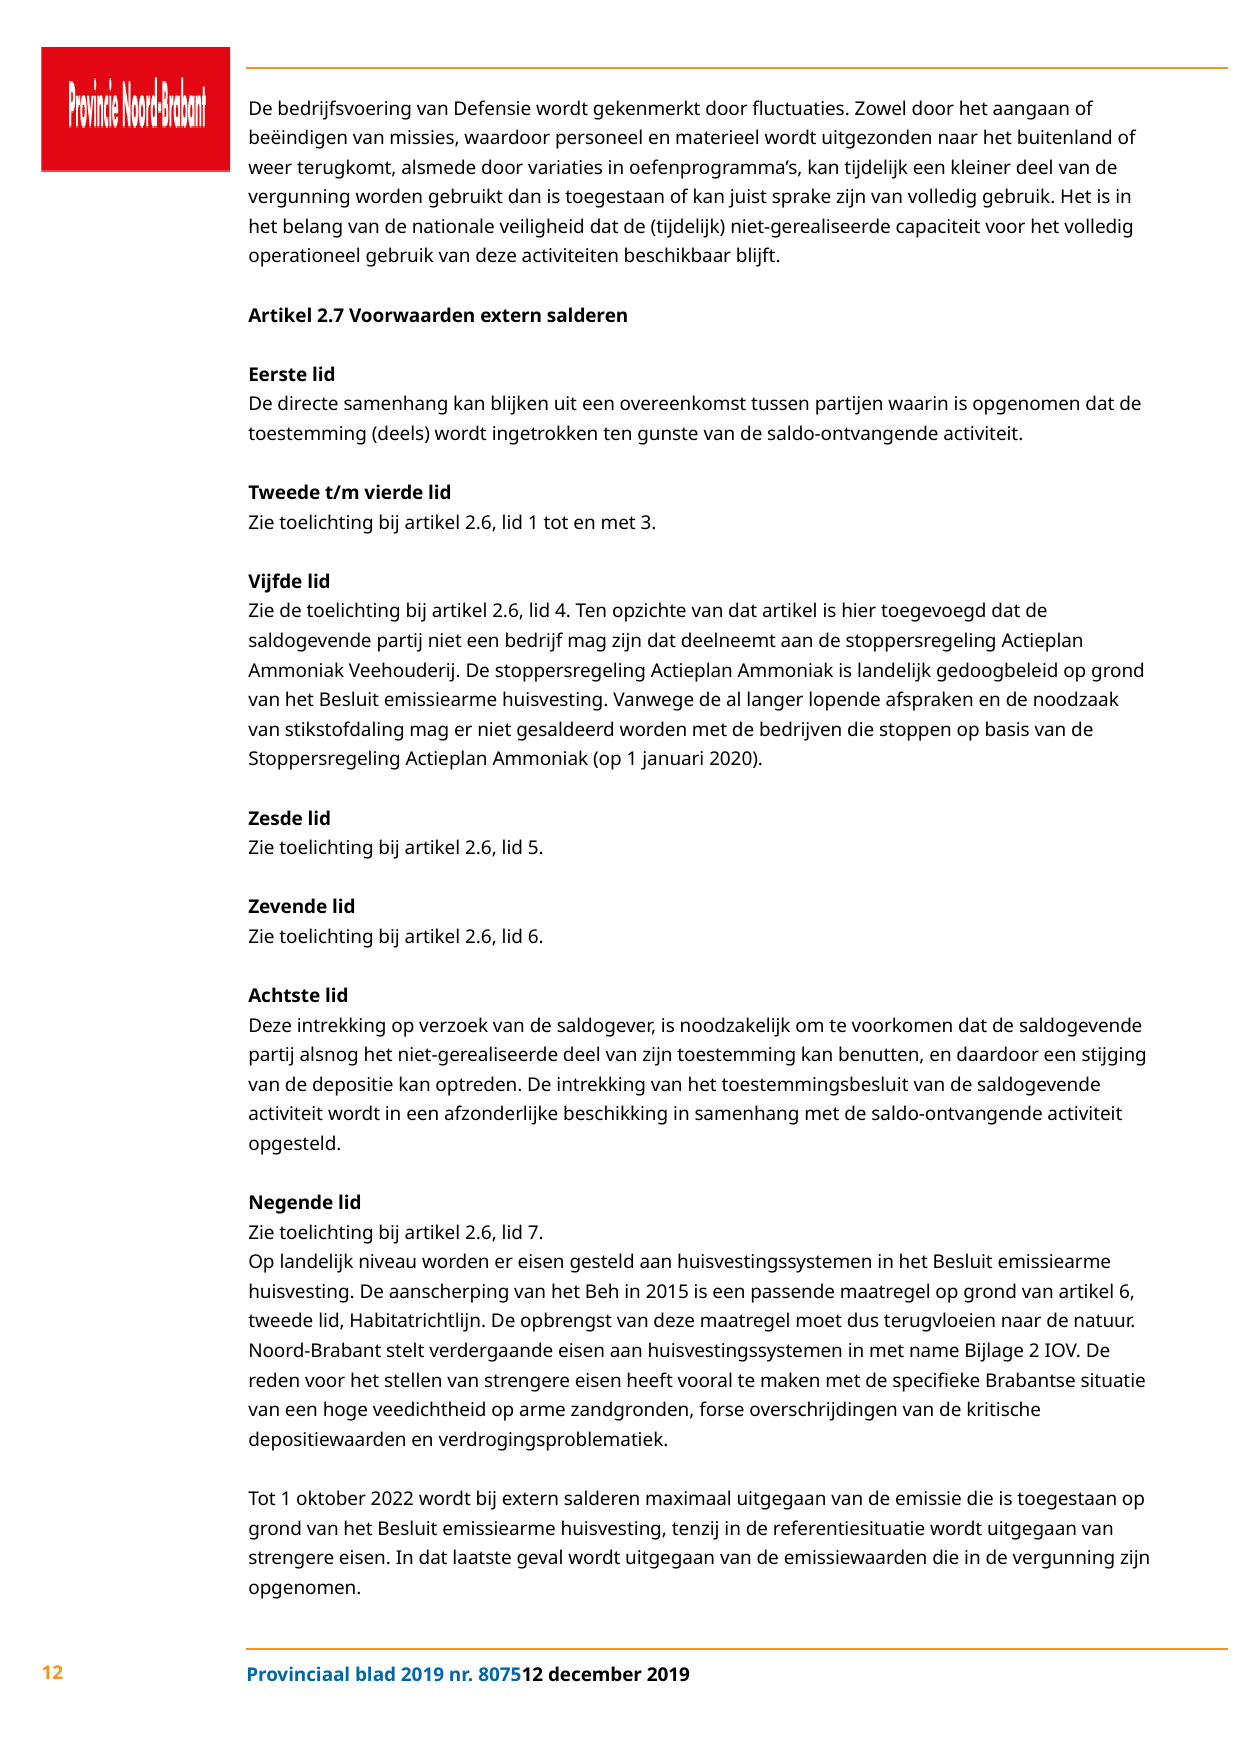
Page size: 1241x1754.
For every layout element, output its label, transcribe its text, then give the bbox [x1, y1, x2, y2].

text Zie de toelichting bij artikel 2.6, lid 4. Ten opzichte van dat artikel is hier toegevoegd dat de saldogevende partij niet een bedrijf mag zijn dat deelneemt aan de stoppersregeling Actieplan Ammoniak Veehouderij. De stoppersregeling Actieplan Ammoniak is landelijk gedoogbeleid op grond van het Besluit emissiearme huisvesting. Vanwege de al langer lopende afspraken en de noodzaak van stikstofdaling mag er niet gesaldeerd worden met de bedrijven die stoppen op basis van de Stoppersregeling Actieplan Ammoniak (op 1 januari 2020). [248, 598, 1152, 771]
text Zevende lid [248, 893, 1152, 919]
text Negende lid [248, 1189, 1152, 1215]
text Tot 1 oktober 2022 wordt bij extern salderen maximaal uitgegaan van de emissie die is toegestaan op grond van het Besluit emissiearme huisvesting, tenzij in de referentiesituatie wordt uitgegaan van strengere eisen. In dat laatste geval wordt uitgegaan van de emissiewaarden die in de vergunning zijn opgenomen. [248, 1485, 1152, 1600]
text Artikel 2.7 Voorwaarden extern salderen [248, 302, 1152, 328]
text Zie toelichting bij artikel 2.6, lid 5. [248, 834, 1152, 860]
text De bedrijfsvoering van Defensie wordt gekenmerkt door fluctuaties. Zowel door het aangaan of beëindigen van missies, waardoor personeel en materieel wordt uitgezonden naar het buitenland of weer terugkomt, alsmede door variaties in oefenprogramma’s, kan tijdelijk een kleiner deel van de vergunning worden gebruikt dan is toegestaan of kan juist sprake zijn van volledig gebruik. Het is in het belang van de nationale veiligheid dat de (tijdelijk) niet-gerealiseerde capaciteit voor het volledig operationeel gebruik van deze activiteiten beschikbaar blijft. [248, 95, 1152, 268]
text Achtste lid [248, 982, 1152, 1008]
text Zie toelichting bij artikel 2.6, lid 6. [248, 923, 1152, 949]
text Eerste lid [248, 361, 1152, 387]
text Zie toelichting bij artikel 2.6, lid 7. [248, 1219, 1152, 1245]
text Vijfde lid [248, 568, 1152, 594]
text Deze intrekking op verzoek van de saldogever, is noodzakelijk om te voorkomen dat de saldogevende partij alsnog het niet-gerealiseerde deel van zijn toestemming kan benutten, en daardoor een stijging van de depositie kan optreden. De intrekking van het toestemmingsbesluit van de saldogevende activiteit wordt in een afzonderlijke beschikking in samenhang met de saldo-ontvangende activiteit opgesteld. [248, 1012, 1152, 1156]
text De directe samenhang kan blijken uit een overeenkomst tussen partijen waarin is opgenomen dat de toestemming (deels) wordt ingetrokken ten gunste van de saldo-ontvangende activiteit. [248, 391, 1152, 446]
text Zesde lid [248, 805, 1152, 831]
text Op landelijk niveau worden er eisen gesteld aan huisvestingssystemen in het Besluit emissiearme huisvesting. De aanscherping van het Beh in 2015 is een passende maatregel op grond van artikel 6, tweede lid, Habitatrichtlijn. De opbrengst van deze maatregel moet dus terugvloeien naar de natuur. Noord-Brabant stelt verdergaande eisen aan huisvestingssystemen in met name Bijlage 2 IOV. De reden voor het stellen van strengere eisen heeft vooral te maken met de specifieke Brabantse situatie van een hoge veedichtheid op arme zandgronden, forse overschrijdingen van de kritische depositiewaarden en verdrogingsproblematiek. [248, 1248, 1152, 1452]
picture [41, 47, 231, 172]
text Tweede t/m vierde lid [248, 479, 1152, 505]
text Zie toelichting bij artikel 2.6, lid 1 tot en met 3. [248, 509, 1152, 535]
